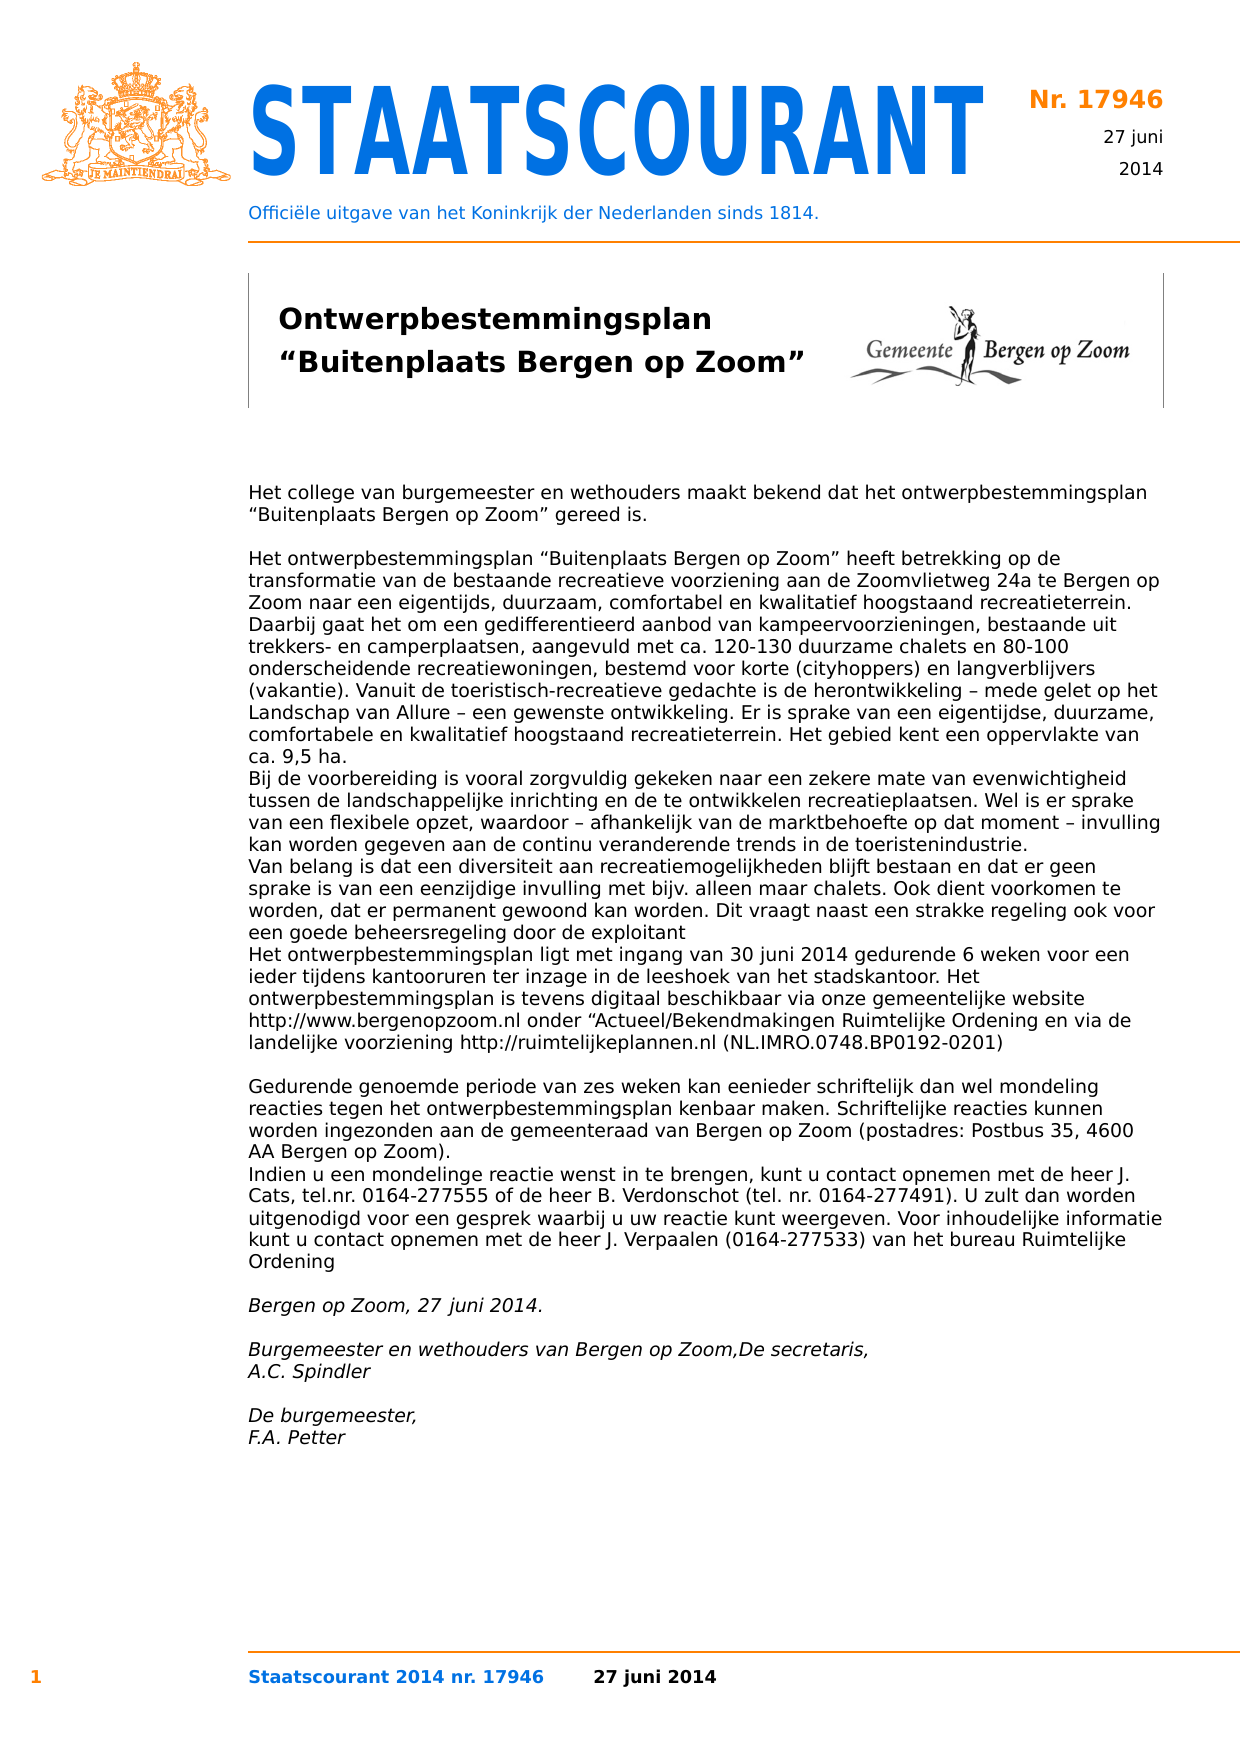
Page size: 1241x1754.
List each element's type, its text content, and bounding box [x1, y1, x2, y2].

table_cell 27 juni [998, 121, 1240, 153]
text De burgemeester, F.A. Petter [248, 1405, 1163, 1449]
table_cell Officiële uitgave van het Koninkrijk der Nederlanden sinds 1814. [248, 203, 1240, 241]
subtitle Ontwerpbestemmingsplan “Buitenplaats Bergen op Zoom” [249, 273, 1163, 408]
picture [844, 302, 1134, 391]
text Burgemeester en wethouders van Bergen op Zoom,De secretaris, A.C. Spindler [248, 1339, 1163, 1383]
text Daarbij gaat het om een gedifferentieerd aanbod van kampeervoorzieningen, bestaande uit trekkers- en camperplaatsen, aangevuld met ca. 120-130 duurzame chalets en 80-100 onderscheidende recreatiewoningen, bestemd voor korte (cityhoppers) en langverblijvers (vakantie). Vanuit de toeristisch-recreatieve gedachte is de herontwikkeling – mede gelet op het Landschap van Allure – een gewenste ontwikkeling. Er is sprake van een eigentijdse, duurzame, comfortabele en kwalitatief hoogstaand recreatieterrein. Het gebied kent een oppervlakte van ca. 9,5 ha. [248, 614, 1163, 768]
text Het ontwerpbestemmingsplan “Buitenplaats Bergen op Zoom” heeft betrekking op de transformatie van de bestaande recreatieve voorziening aan de Zoomvlietweg 24a te Bergen op Zoom naar een eigentijds, duurzaam, comfortabel en kwalitatief hoogstaand recreatieterrein. [248, 548, 1163, 614]
text Het ontwerpbestemmingsplan ligt met ingang van 30 juni 2014 gedurende 6 weken voor een ieder tijdens kantooruren ter inzage in de leeshoek van het stadskantoor. Het ontwerpbestemmingsplan is tevens digitaal beschikbaar via onze gemeentelijke website http://www.bergenopzoom.nl onder “Actueel/Bekendmakingen Ruimtelijke Ordening en via de landelijke voorziening http://ruimtelijkeplannen.nl (NL.IMRO.0748.BP0192-0201) [248, 944, 1163, 1054]
text Gedurende genoemde periode van zes weken kan eenieder schriftelijk dan wel mondeling reacties tegen het ontwerpbestemmingsplan kenbaar maken. Schriftelijke reacties kunnen worden ingezonden aan de gemeenteraad van Bergen op Zoom (postadres: Postbus 35, 4600 AA Bergen op Zoom). [248, 1076, 1163, 1163]
picture [41, 62, 231, 186]
table_header Nr. 17946 [998, 62, 1240, 121]
text Indien u een mondelinge reactie wenst in te brengen, kunt u contact opnemen met de heer J. Cats, tel.nr. 0164-277555 of de heer B. Verdonschot (tel. nr. 0164-277491). U zult dan worden uitgenodigd voor een gesprek waarbij u uw reactie kunt weergeven. Voor inhoudelijke informatie kunt u contact opnemen met de heer J. Verpaalen (0164-277533) van het bureau Ruimtelijke Ordening [248, 1163, 1163, 1273]
text Bij de voorbereiding is vooral zorgvuldig gekeken naar een zekere mate van evenwichtigheid tussen de landschappelijke inrichting en de te ontwikkelen recreatieplaatsen. Wel is er sprake van een flexibele opzet, waardoor – afhankelijk van de marktbehoefte op dat moment – invulling kan worden gegeven aan de continu veranderende trends in de toeristenindustrie. [248, 768, 1163, 856]
table_header [25, 62, 248, 241]
table_header STAATSCOURANT [248, 62, 998, 203]
text Van belang is dat een diversiteit aan recreatiemogelijkheden blijft bestaan en dat er geen sprake is van een eenzijdige invulling met bijv. alleen maar chalets. Ook dient voorkomen te worden, dat er permanent gewoond kan worden. Dit vraagt naast een strakke regeling ook voor een goede beheersregeling door de exploitant [248, 856, 1163, 944]
table_cell 2014 [998, 153, 1240, 203]
text Het college van burgemeester en wethouders maakt bekend dat het ontwerpbestemmingsplan “Buitenplaats Bergen op Zoom” gereed is. [248, 482, 1163, 526]
text Bergen op Zoom, 27 juni 2014. [248, 1295, 1163, 1317]
